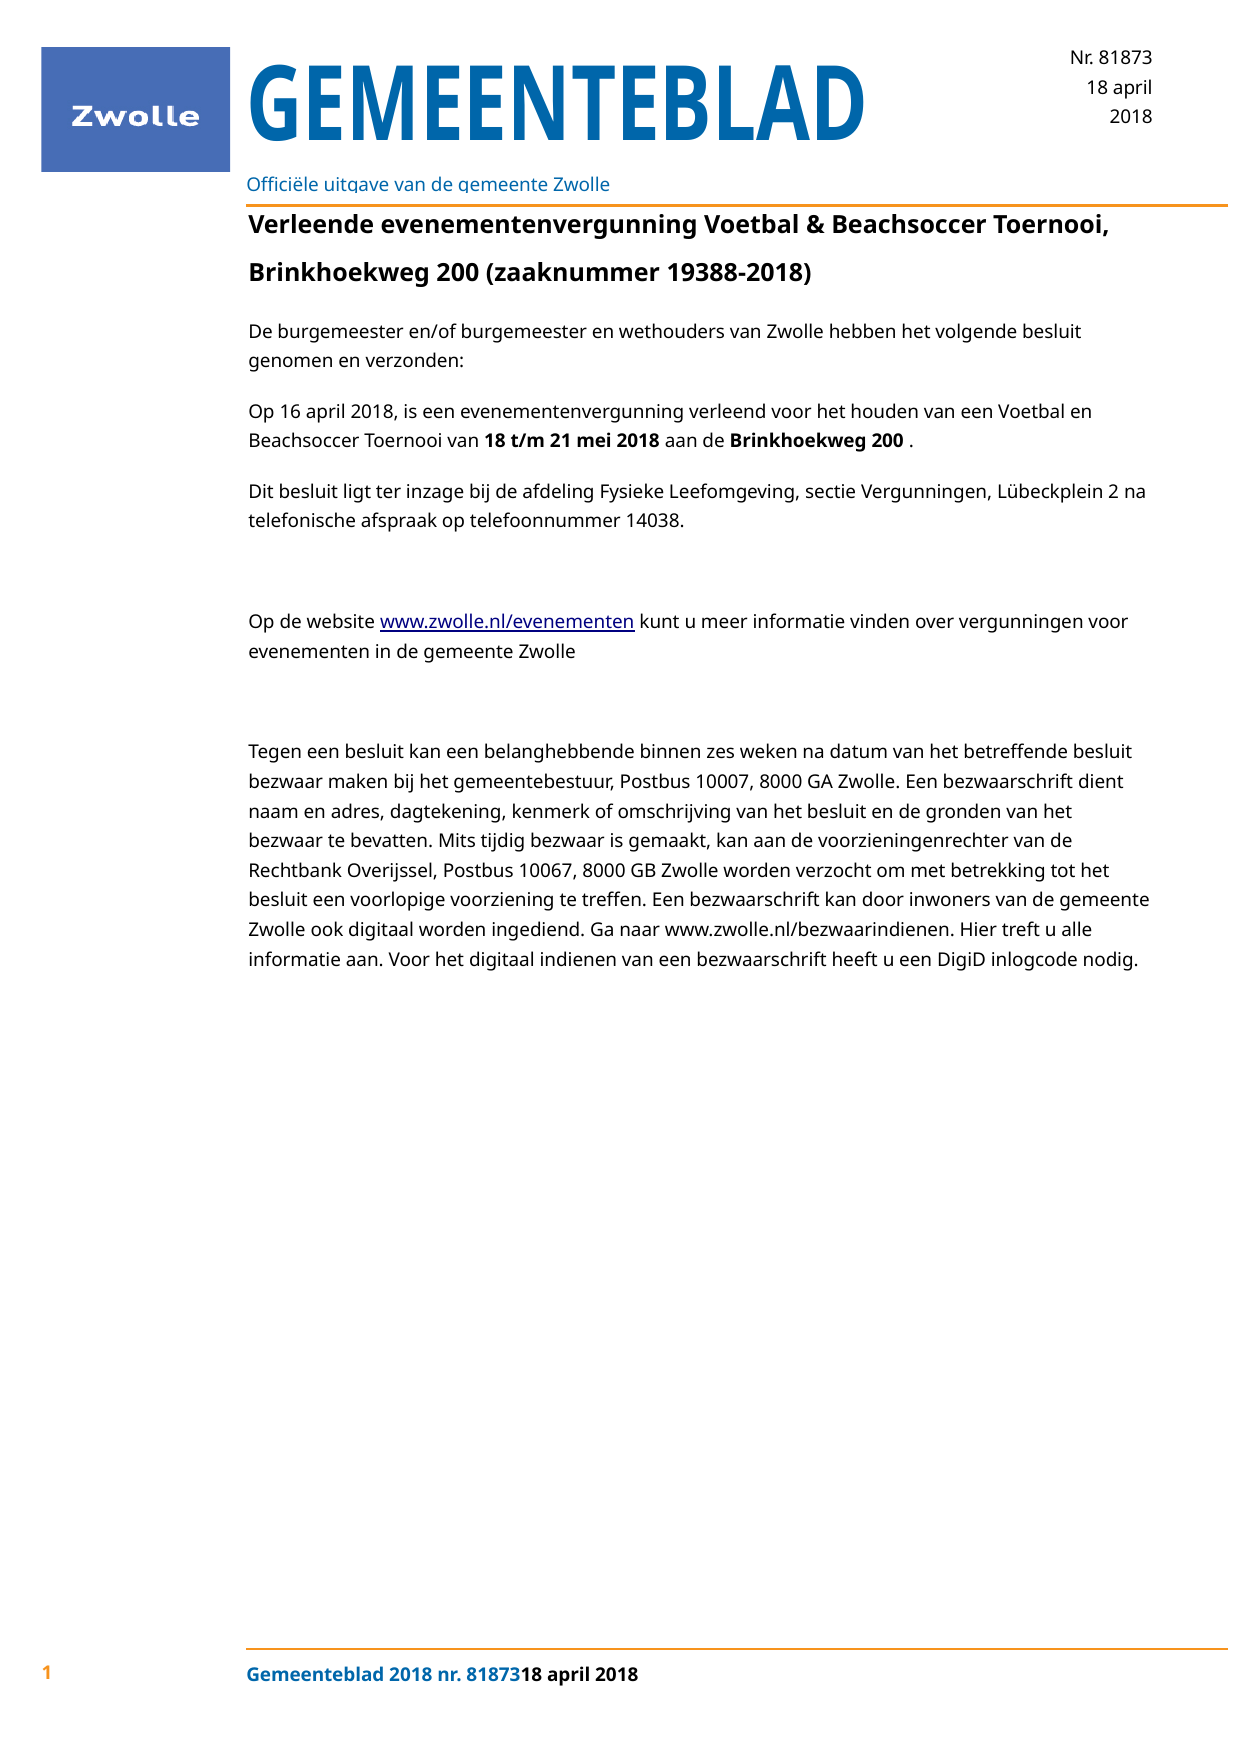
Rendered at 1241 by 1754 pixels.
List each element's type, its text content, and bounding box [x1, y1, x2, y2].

text Dit besluit ligt ter inzage bij de afdeling Fysieke Leefomgeving, sectie Vergunningen, Lübeckplein 2 na telefonische afspraak op telefoonnummer 14038. [248, 478, 1152, 533]
text De burgemeester en/of burgemeester en wethouders van Zwolle hebben het volgende besluit genomen en verzonden: [248, 318, 1152, 373]
text Tegen een besluit kan een belanghebbende binnen zes weken na datum van het betreffende besluit bezwaar maken bij het gemeentebestuur, Postbus 10007, 8000 GA Zwolle. Een bezwaarschrift dient naam en adres, dagtekening, kenmerk of omschrijving van het besluit en de gronden van het bezwaar te bevatten. Mits tijdig bezwaar is gemaakt, kan aan de voorzieningenrechter van de Rechtbank Overijssel, Postbus 10067, 8000 GB Zwolle worden verzocht om met betrekking tot het besluit een voorlopige voorziening te treffen. Een bezwaarschrift kan door inwoners van de gemeente Zwolle ook digitaal worden ingediend. Ga naar www.zwolle.nl/bezwaarindienen. Hier treft u alle informatie aan. Voor het digitaal indienen van een bezwaarschrift heeft u een DigiD inlogcode nodig. [248, 739, 1152, 972]
text Verleende evenementenvergunning Voetbal & Beachsoccer Toernooi, Brinkhoekweg 200 (zaaknummer 19388-2018) [248, 207, 1152, 288]
picture [41, 47, 231, 172]
text Op 16 april 2018, is een evenementenvergunning verleend voor het houden van een Voetbal en Beachsoccer Toernooi van 18 t/m 21 mei 2018 aan de Brinkhoekweg 200 . [248, 398, 1152, 453]
text Op de website www.zwolle.nl/evenementen kunt u meer informatie vinden over vergunningen voor evenementen in de gemeente Zwolle [248, 608, 1152, 664]
